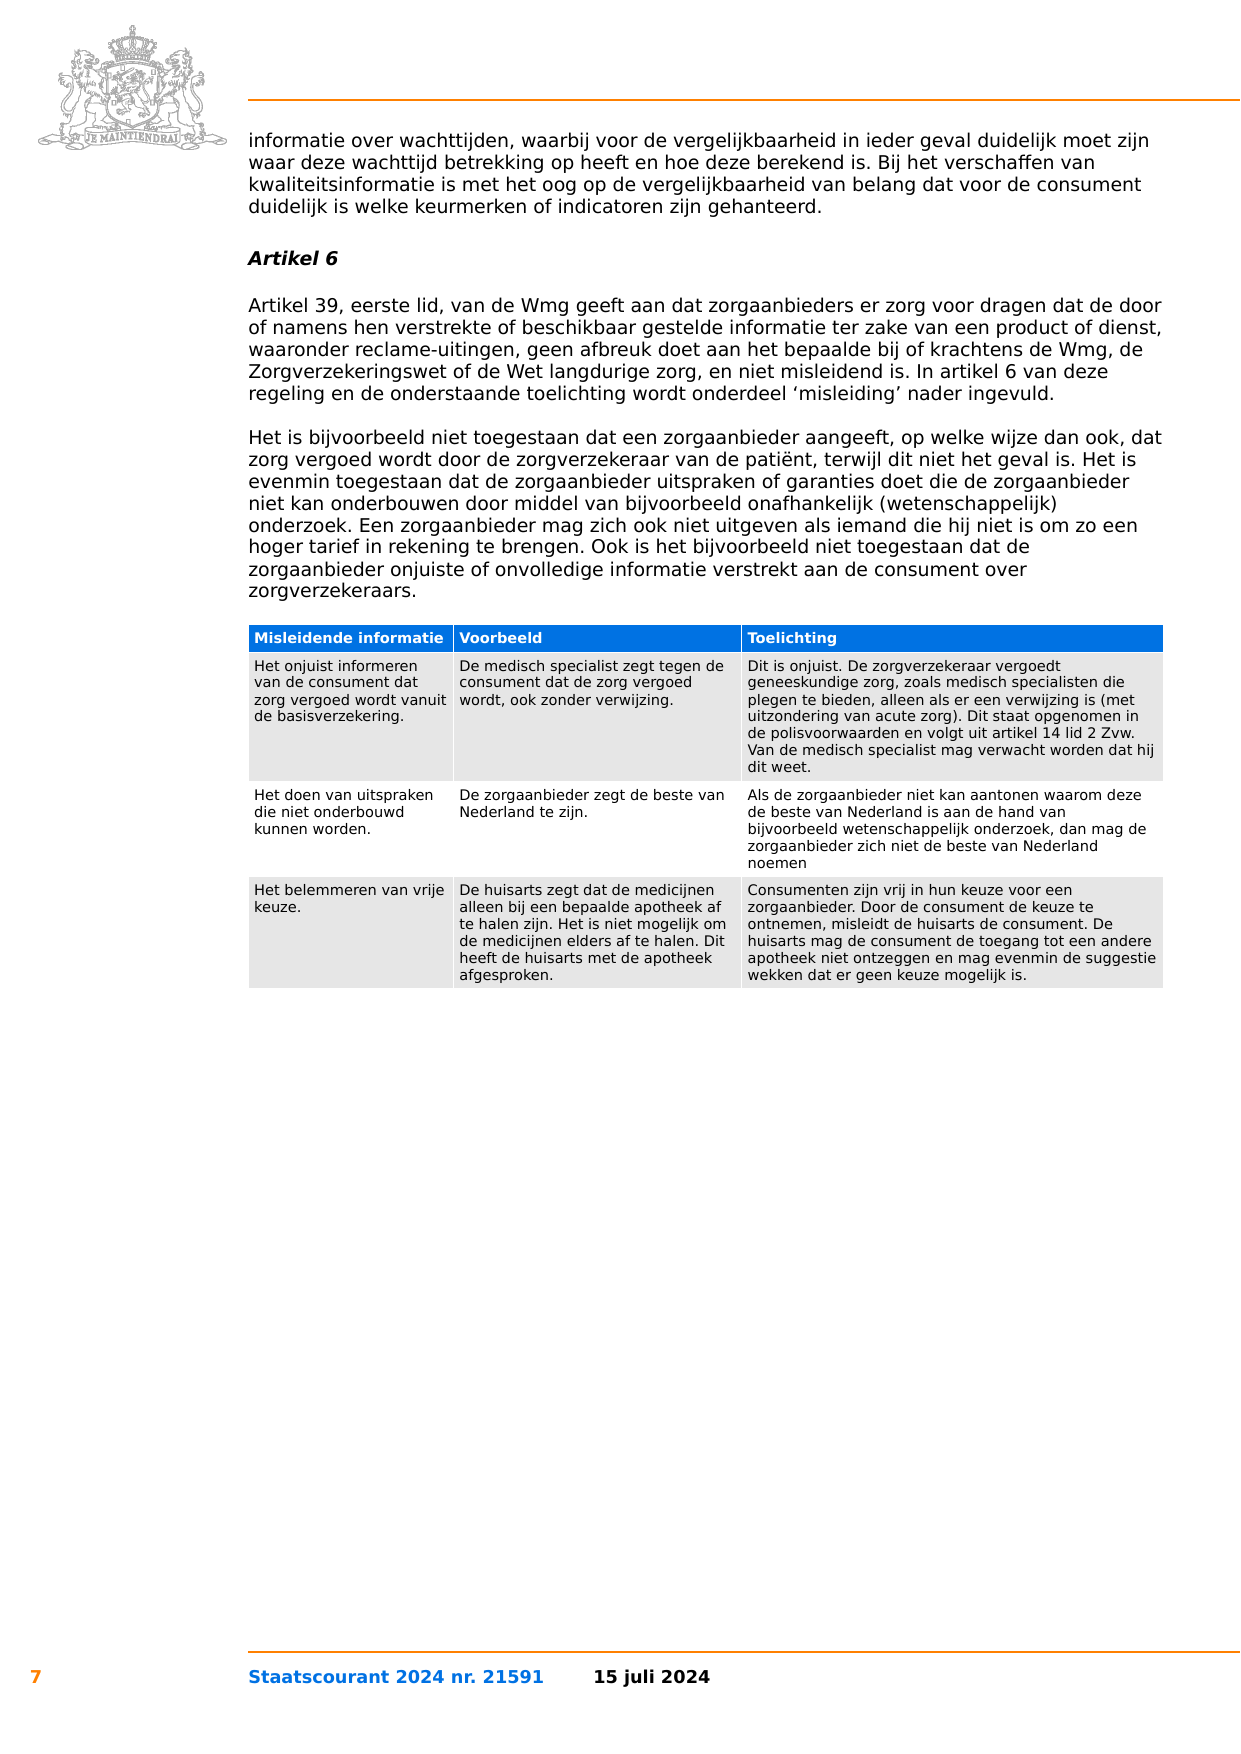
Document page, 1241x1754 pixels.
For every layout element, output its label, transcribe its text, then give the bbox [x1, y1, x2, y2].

table_cell De huisarts zegt dat de medicijnen alleen bij een bepaalde apotheek af te halen zijn. Het is niet mogelijk om de medicijnen elders af te halen. Dit heeft de huisarts met de apotheek afgesproken. [454, 877, 741, 988]
table_cell Dit is onjuist. De zorgverzekeraar vergoedt geneeskundige zorg, zoals medisch specialisten die plegen te bieden, alleen als er een verwijzing is (met uitzondering van acute zorg). Dit staat opgenomen in de polisvoorwaarden en volgt uit artikel 14 lid 2 Zvw. Van de medisch specialist mag verwacht worden dat hij dit weet. [742, 653, 1163, 781]
table_cell Het onjuist informeren van de consument dat zorg vergoed wordt vanuit de basisverzekering. [249, 653, 453, 781]
table_cell Consumenten zijn vrij in hun keuze voor een zorgaanbieder. Door de consument de keuze te ontnemen, misleidt de huisarts de consument. De huisarts mag de consument de toegang tot een andere apotheek niet ontzeggen en mag evenmin de suggestie wekken dat er geen keuze mogelijk is. [742, 877, 1163, 988]
table_cell De zorgaanbieder zegt de beste van Nederland te zijn. [454, 782, 741, 876]
table_header Toelichting [742, 625, 1163, 652]
table_cell De medisch specialist zegt tegen de consument dat de zorg vergoed wordt, ook zonder verwijzing. [454, 653, 741, 781]
table_header Misleidende informatie [249, 625, 453, 652]
table_cell Het doen van uitspraken die niet onderbouwd kunnen worden. [249, 782, 453, 876]
table_cell Het belemmeren van vrije keuze. [249, 877, 453, 988]
subtitle Artikel 6 [248, 248, 1163, 270]
table_header Voorbeeld [454, 625, 741, 652]
text Artikel 39, eerste lid, van de Wmg geeft aan dat zorgaanbieders er zorg voor dragen dat de door of namens hen verstrekte of beschikbaar gestelde informatie ter zake van een product of dienst, waaronder reclame-uitingen, geen afbreuk doet aan het bepaalde bij of krachtens de Wmg, de Zorgverzekeringswet of de Wet langdurige zorg, en niet misleidend is. In artikel 6 van deze regeling en de onderstaande toelichting wordt onderdeel ‘misleiding’ nader ingevuld. [248, 295, 1163, 405]
text informatie over wachttijden, waarbij voor de vergelijkbaarheid in ieder geval duidelijk moet zijn waar deze wachttijd betrekking op heeft en hoe deze berekend is. Bij het verschaffen van kwaliteitsinformatie is met het oog op de vergelijkbaarheid van belang dat voor de consument duidelijk is welke keurmerken of indicatoren zijn gehanteerd. [248, 130, 1163, 218]
table_cell Als de zorgaanbieder niet kan aantonen waarom deze de beste van Nederland is aan de hand van bijvoorbeeld wetenschappelijk onderzoek, dan mag de zorgaanbieder zich niet de beste van Nederland noemen [742, 782, 1163, 876]
picture [38, 25, 227, 150]
text Het is bijvoorbeeld niet toegestaan dat een zorgaanbieder aangeeft, op welke wijze dan ook, dat zorg vergoed wordt door de zorgverzekeraar van de patiënt, terwijl dit niet het geval is. Het is evenmin toegestaan dat de zorgaanbieder uitspraken of garanties doet die de zorgaanbieder niet kan onderbouwen door middel van bijvoorbeeld onafhankelijk (wetenschappelijk) onderzoek. Een zorgaanbieder mag zich ook niet uitgeven als iemand die hij niet is om zo een hoger tarief in rekening te brengen. Ook is het bijvoorbeeld niet toegestaan dat de zorgaanbieder onjuiste of onvolledige informatie verstrekt aan de consument over zorgverzekeraars. [248, 427, 1163, 602]
